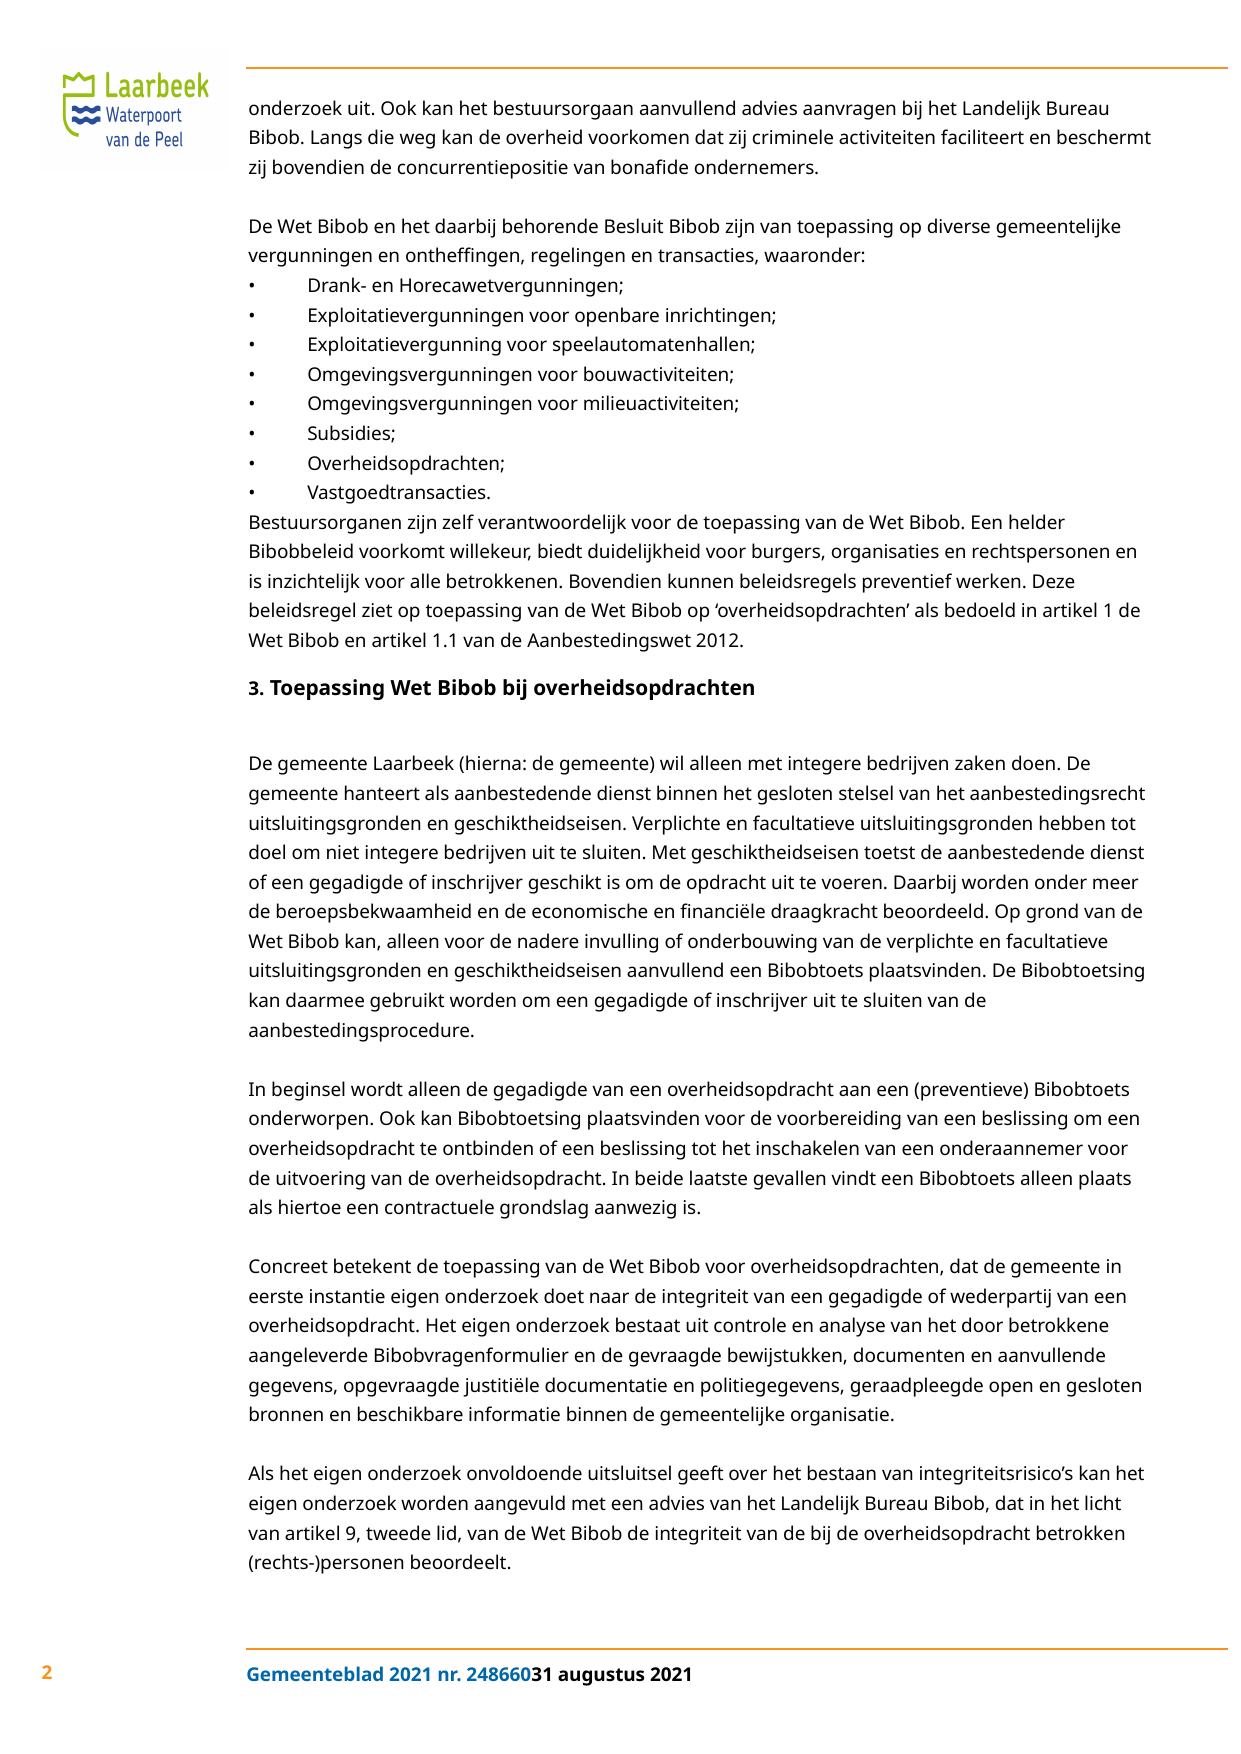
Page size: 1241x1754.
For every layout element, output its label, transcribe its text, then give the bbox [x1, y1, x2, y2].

picture [41, 47, 231, 172]
list Subsidies; [248, 420, 1152, 446]
text In beginsel wordt alleen de gegadigde van een overheidsopdracht aan een (preventieve) Bibobtoets onderworpen. Ook kan Bibobtoetsing plaatsvinden voor de voorbereiding van een beslissing om een overheidsopdracht te ontbinden of een beslissing tot het inschakelen van een onderaannemer voor de uitvoering van de overheidsopdracht. In beide laatste gevallen vindt een Bibobtoets alleen plaats als hiertoe een contractuele grondslag aanwezig is. [248, 1076, 1152, 1220]
text Bestuursorganen zijn zelf verantwoordelijk voor de toepassing van de Wet Bibob. Een helder Bibobbeleid voorkomt willekeur, biedt duidelijkheid voor burgers, organisaties en rechtspersonen en is inzichtelijk voor alle betrokkenen. Bovendien kunnen beleidsregels preventief werken. Deze beleidsregel ziet op toepassing van de Wet Bibob op ‘overheidsopdrachten’ als bedoeld in artikel 1 de Wet Bibob en artikel 1.1 van de Aanbestedingswet 2012. [248, 509, 1152, 653]
list Vastgoedtransacties. [248, 479, 1152, 505]
text De Wet Bibob en het daarbij behorende Besluit Bibob zijn van toepassing op diverse gemeentelijke vergunningen en ontheffingen, regelingen en transacties, waaronder: [248, 213, 1152, 268]
text Concreet betekent de toepassing van de Wet Bibob voor overheidsopdrachten, dat de gemeente in eerste instantie eigen onderzoek doet naar de integriteit van een gegadigde of wederpartij van een overheidsopdracht. Het eigen onderzoek bestaat uit controle en analyse van het door betrokkene aangeleverde Bibobvragenformulier en de gevraagde bewijstukken, documenten en aanvullende gegevens, opgevraagde justitiële documentatie en politiegegevens, geraadpleegde open en gesloten bronnen en beschikbare informatie binnen de gemeentelijke organisatie. [248, 1253, 1152, 1427]
text De gemeente Laarbeek (hierna: de gemeente) wil alleen met integere bedrijven zaken doen. De gemeente hanteert als aanbestedende dienst binnen het gesloten stelsel van het aanbestedingsrecht uitsluitingsgronden en geschiktheidseisen. Verplichte en facultatieve uitsluitingsgronden hebben tot doel om niet integere bedrijven uit te sluiten. Met geschiktheidseisen toetst de aanbestedende dienst of een gegadigde of inschrijver geschikt is om de opdracht uit te voeren. Daarbij worden onder meer de beroepsbekwaamheid en de economische en financiële draagkracht beoordeeld. Op grond van de Wet Bibob kan, alleen voor de nadere invulling of onderbouwing van de verplichte en facultatieve uitsluitingsgronden en geschiktheidseisen aanvullend een Bibobtoets plaatsvinden. De Bibobtoetsing kan daarmee gebruikt worden om een gegadigde of inschrijver uit te sluiten van de aanbestedingsprocedure. [248, 751, 1152, 1043]
list Overheidsopdrachten; [248, 450, 1152, 476]
text onderzoek uit. Ook kan het bestuursorgaan aanvullend advies aanvragen bij het Landelijk Bureau Bibob. Langs die weg kan de overheid voorkomen dat zij criminele activiteiten faciliteert en beschermt zij bovendien de concurrentiepositie van bonafide ondernemers. [248, 95, 1152, 180]
list Exploitatievergunning voor speelautomatenhallen; [248, 331, 1152, 357]
list Omgevingsvergunningen voor bouwactiviteiten; [248, 361, 1152, 387]
list Omgevingsvergunningen voor milieuactiviteiten; [248, 391, 1152, 416]
list Drank- en Horecawetvergunningen; [248, 272, 1152, 298]
text Als het eigen onderzoek onvoldoende uitsluitsel geeft over het bestaan van integriteitsrisico’s kan het eigen onderzoek worden aangevuld met een advies van het Landelijk Bureau Bibob, dat in het licht van artikel 9, tweede lid, van de Wet Bibob de integriteit van de bij de overheidsopdracht betrokken (rechts-)personen beoordeelt. [248, 1461, 1152, 1575]
list Exploitatievergunningen voor openbare inrichtingen; [248, 302, 1152, 328]
text 3. Toepassing Wet Bibob bij overheidsopdrachten [248, 673, 1152, 701]
